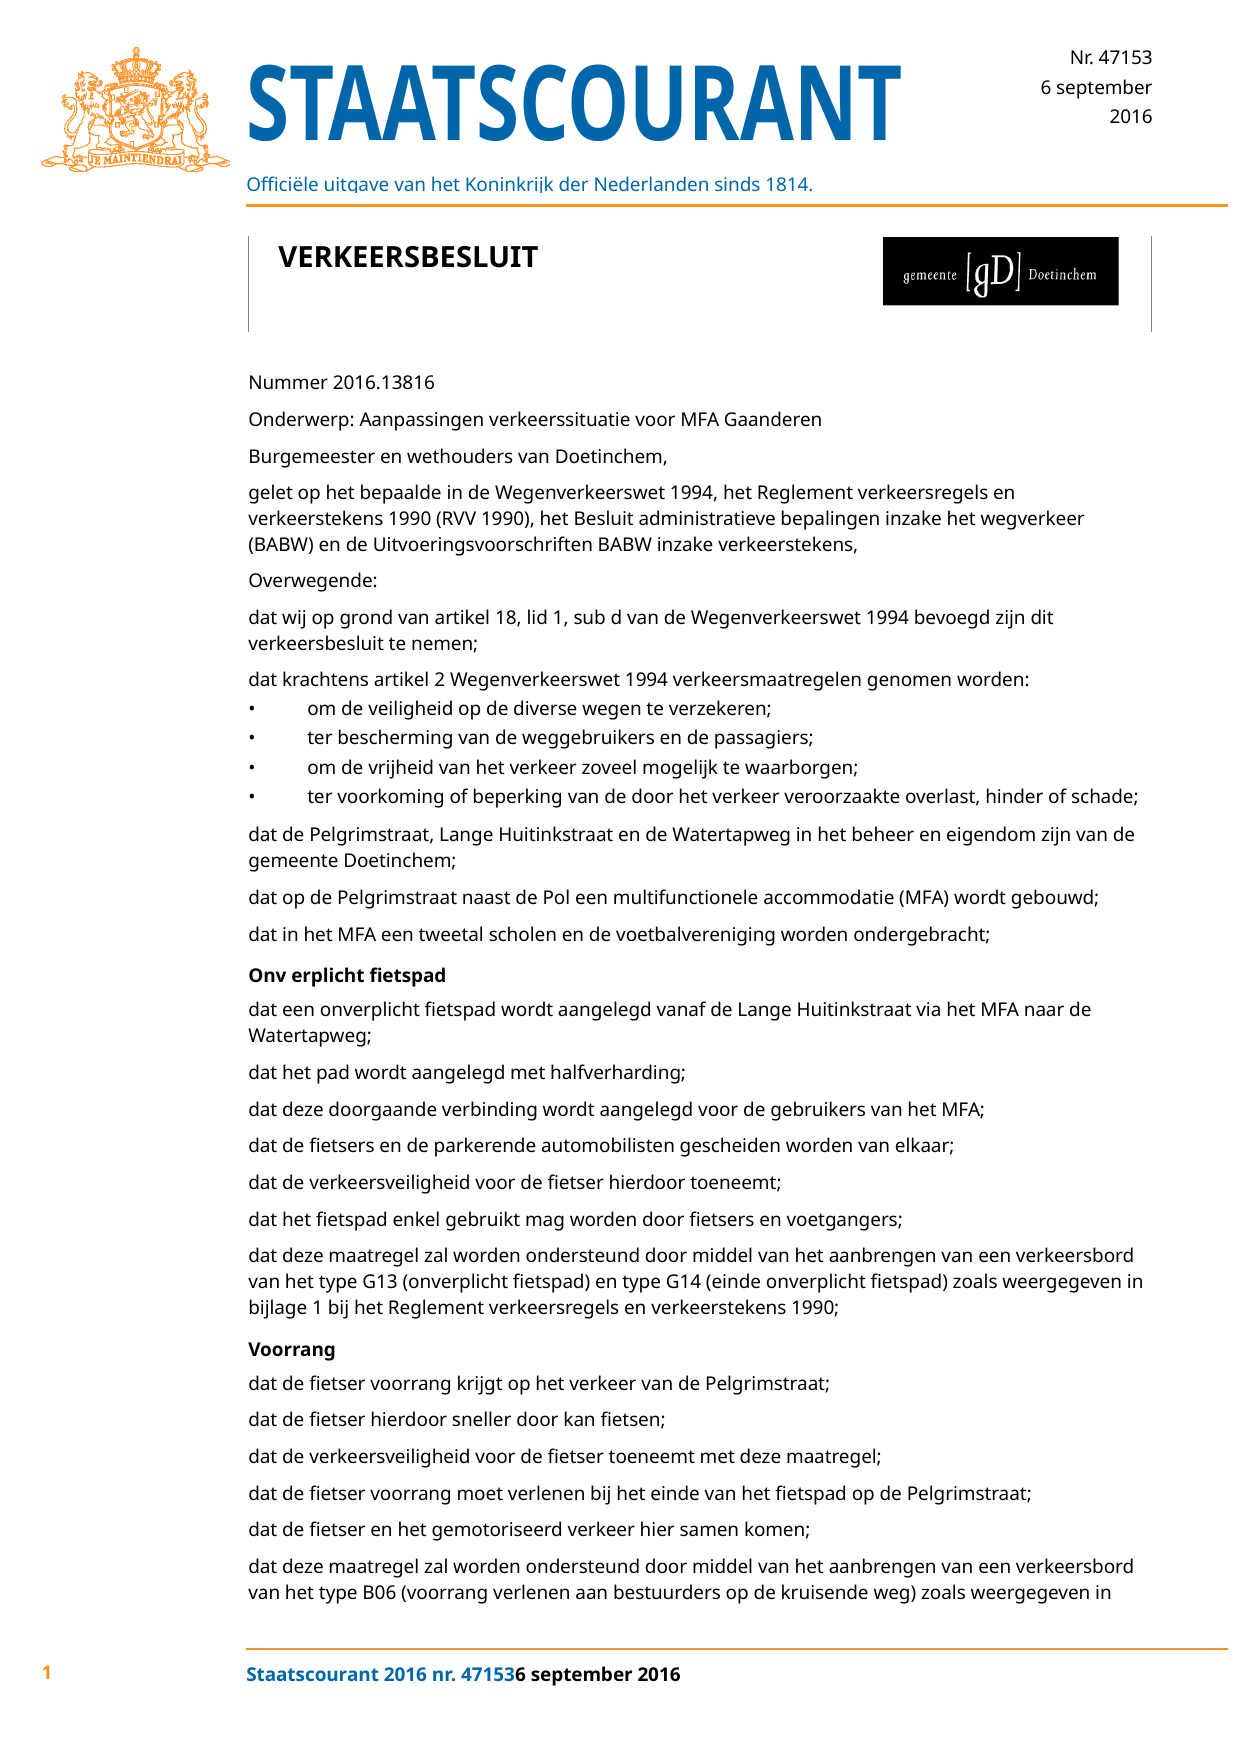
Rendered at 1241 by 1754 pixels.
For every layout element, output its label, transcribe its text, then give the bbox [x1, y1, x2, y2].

text dat een onverplicht fietspad wordt aangelegd vanaf de Lange Huitinkstraat via het MFA naar de Watertapweg; [248, 997, 1152, 1048]
text Nummer 2016.13816 [248, 369, 1152, 395]
text gelet op het bepaalde in de Wegenverkeerswet 1994, het Reglement verkeersregels en verkeerstekens 1990 (RVV 1990), het Besluit administratieve bepalingen inzake het wegverkeer (BABW) en de Uitvoeringsvoorschriften BABW inzake verkeerstekens, [248, 479, 1152, 557]
table_header VERKEERSBESLUIT [249, 236, 850, 332]
text dat deze maatregel zal worden ondersteund door middel van het aanbrengen van een verkeersbord van het type B06 (voorrang verlenen aan bestuurders op de kruisende weg) zoals weergegeven in [248, 1553, 1152, 1604]
text dat op de Pelgrimstraat naast de Pol een multifunctionele accommodatie (MFA) wordt gebouwd; [248, 884, 1152, 910]
text dat de verkeersveiligheid voor de fietser toeneemt met deze maatregel; [248, 1443, 1152, 1469]
text dat in het MFA een tweetal scholen en de voetbalvereniging worden ondergebracht; [248, 921, 1152, 946]
picture [882, 236, 1119, 306]
text dat het fietspad enkel gebruikt mag worden door fietsers en voetgangers; [248, 1206, 1152, 1231]
text dat krachtens artikel 2 Wegenverkeerswet 1994 verkeersmaatregelen genomen worden: [248, 667, 1152, 692]
text Overwegende: [248, 568, 1152, 593]
text dat de Pelgrimstraat, Lange Huitinkstraat en de Watertapweg in het beheer en eigendom zijn van de gemeente Doetinchem; [248, 822, 1152, 873]
text dat de fietser voorrang krijgt op het verkeer van de Pelgrimstraat; [248, 1370, 1152, 1396]
list om de veiligheid op de diverse wegen te verzekeren; [248, 695, 1152, 721]
text Onv erplicht fietspad [248, 963, 1152, 988]
text dat de fietser hierdoor sneller door kan fietsen; [248, 1406, 1152, 1432]
text dat de verkeersveiligheid voor de fietser hierdoor toeneemt; [248, 1169, 1152, 1195]
text dat de fietser voorrang moet verlenen bij het einde van het fietspad op de Pelgrimstraat; [248, 1480, 1152, 1506]
text Voorrang [248, 1336, 1152, 1361]
text dat de fietser en het gemotoriseerd verkeer hier samen komen; [248, 1516, 1152, 1542]
list ter voorkoming of beperking van de door het verkeer veroorzaakte overlast, hinder of schade; [248, 784, 1152, 809]
text Burgemeester en wethouders van Doetinchem, [248, 443, 1152, 468]
list ter bescherming van de weggebruikers en de passagiers; [248, 724, 1152, 750]
text dat wij op grond van artikel 18, lid 1, sub d van de Wegenverkeerswet 1994 bevoegd zijn dit verkeersbesluit te nemen; [248, 604, 1152, 656]
text dat het pad wordt aangelegd met halfverharding; [248, 1059, 1152, 1085]
picture [41, 47, 231, 172]
text dat deze maatregel zal worden ondersteund door middel van het aanbrengen van een verkeersbord van het type G13 (onverplicht fietspad) en type G14 (einde onverplicht fietspad) zoals weergegeven in bijlage 1 bij het Reglement verkeersregels en verkeerstekens 1990; [248, 1242, 1152, 1319]
table_header [850, 236, 1151, 332]
text dat de fietsers en de parkerende automobilisten gescheiden worden van elkaar; [248, 1132, 1152, 1158]
list om de vrijheid van het verkeer zoveel mogelijk te waarborgen; [248, 754, 1152, 780]
text Onderwerp: Aanpassingen verkeerssituatie voor MFA Gaanderen [248, 406, 1152, 432]
text dat deze doorgaande verbinding wordt aangelegd voor de gebruikers van het MFA; [248, 1096, 1152, 1121]
